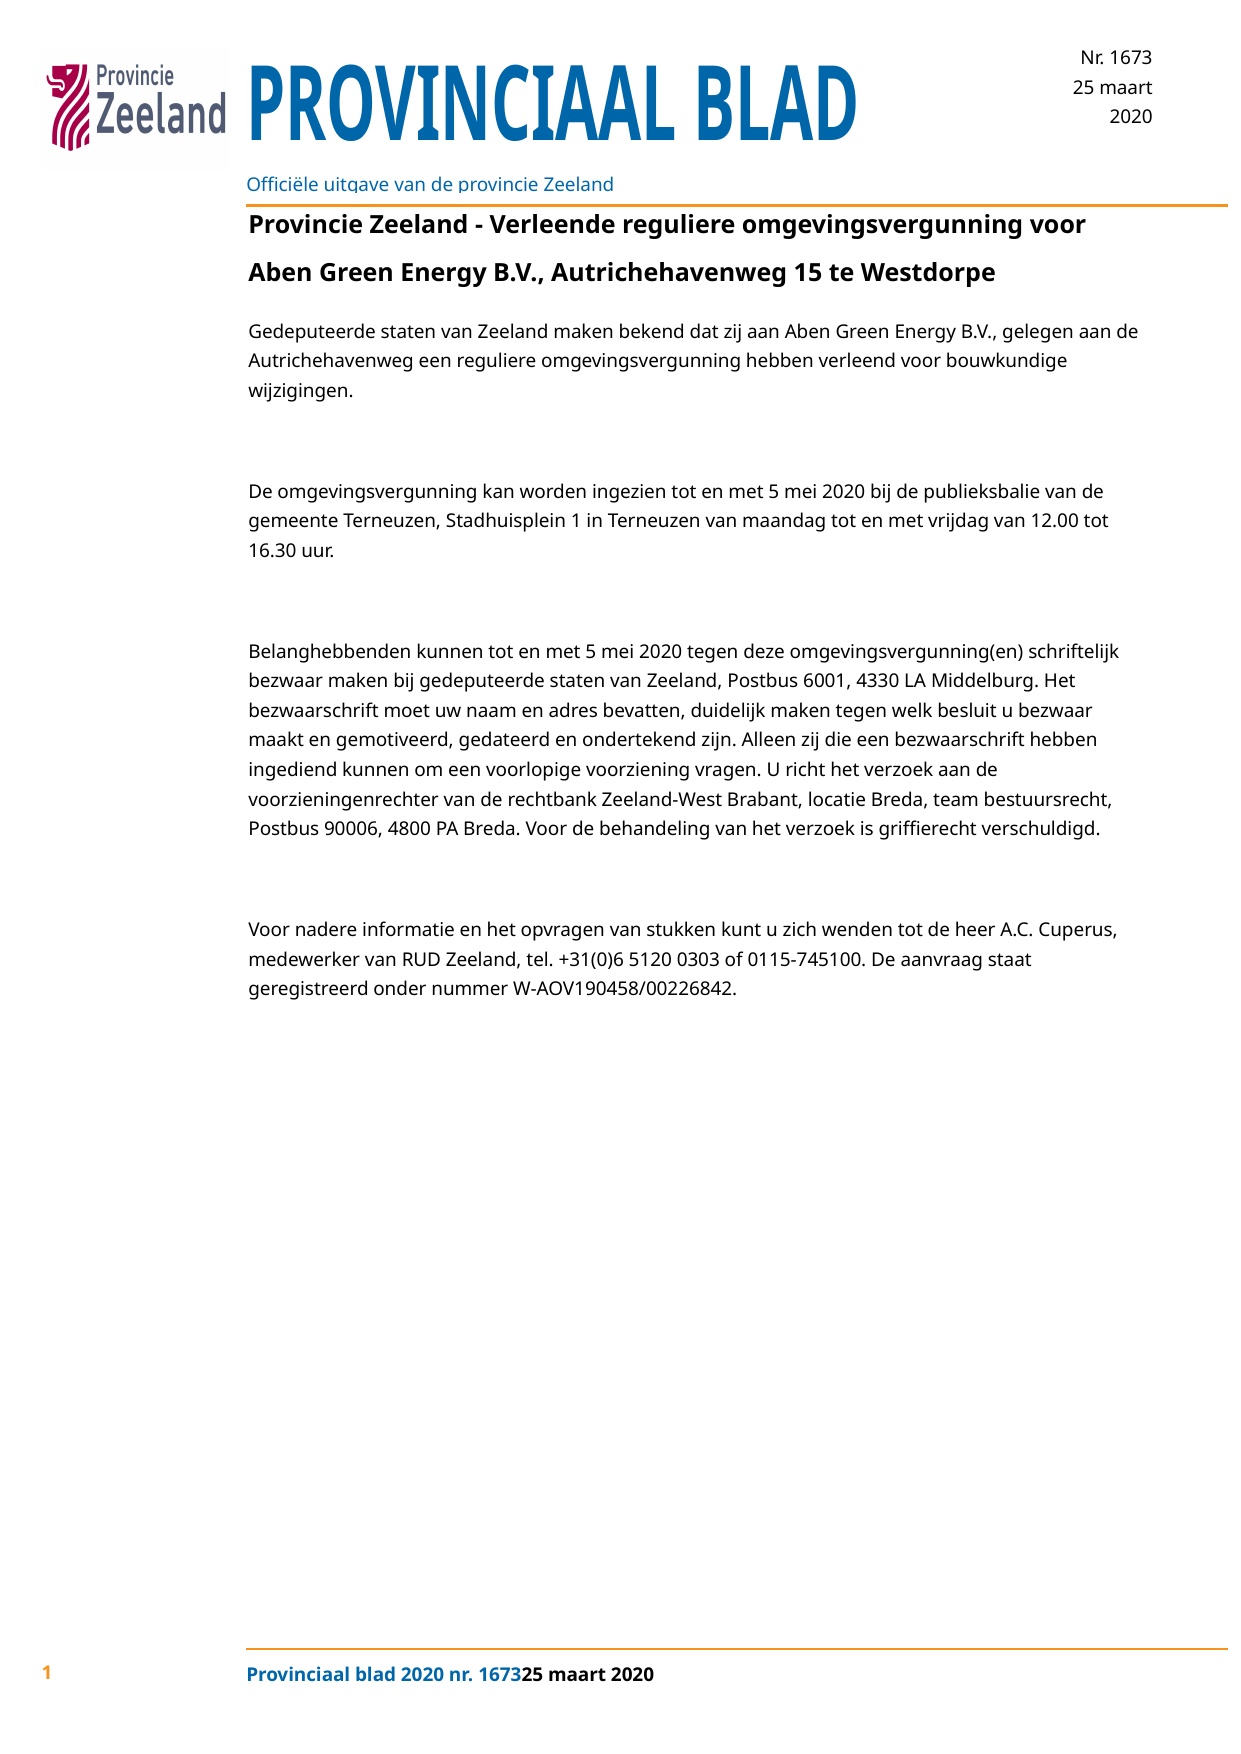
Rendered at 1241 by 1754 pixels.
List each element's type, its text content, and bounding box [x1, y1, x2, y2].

text De omgevingsvergunning kan worden ingezien tot en met 5 mei 2020 bij de publieksbalie van de gemeente Terneuzen, Stadhuisplein 1 in Terneuzen van maandag tot en met vrijdag van 12.00 tot 16.30 uur. [248, 478, 1152, 563]
picture [41, 47, 231, 172]
text Voor nadere informatie en het opvragen van stukken kunt u zich wenden tot de heer A.C. Cuperus, medewerker van RUD Zeeland, tel. +31(0)6 5120 0303 of 0115-745100. De aanvraag staat geregistreerd onder nummer W-AOV190458/00226842. [248, 916, 1152, 1001]
text Gedeputeerde staten van Zeeland maken bekend dat zij aan Aben Green Energy B.V., gelegen aan de Autrichehavenweg een reguliere omgevingsvergunning hebben verleend voor bouwkundige wijzigingen. [248, 318, 1152, 403]
text Belanghebbenden kunnen tot en met 5 mei 2020 tegen deze omgevingsvergunning(en) schriftelijk bezwaar maken bij gedeputeerde staten van Zeeland, Postbus 6001, 4330 LA Middelburg. Het bezwaarschrift moet uw naam en adres bevatten, duidelijk maken tegen welk besluit u bezwaar maakt en gemotiveerd, gedateerd en ondertekend zijn. Alleen zij die een bezwaarschrift hebben ingediend kunnen om een voorlopige voorziening vragen. U richt het verzoek aan de voorzieningenrechter van de rechtbank Zeeland-West Brabant, locatie Breda, team bestuursrecht, Postbus 90006, 4800 PA Breda. Voor de behandeling van het verzoek is griffierecht verschuldigd. [248, 638, 1152, 841]
text Provincie Zeeland - Verleende reguliere omgevingsvergunning voor Aben Green Energy B.V., Autrichehavenweg 15 te Westdorpe [248, 207, 1152, 288]
